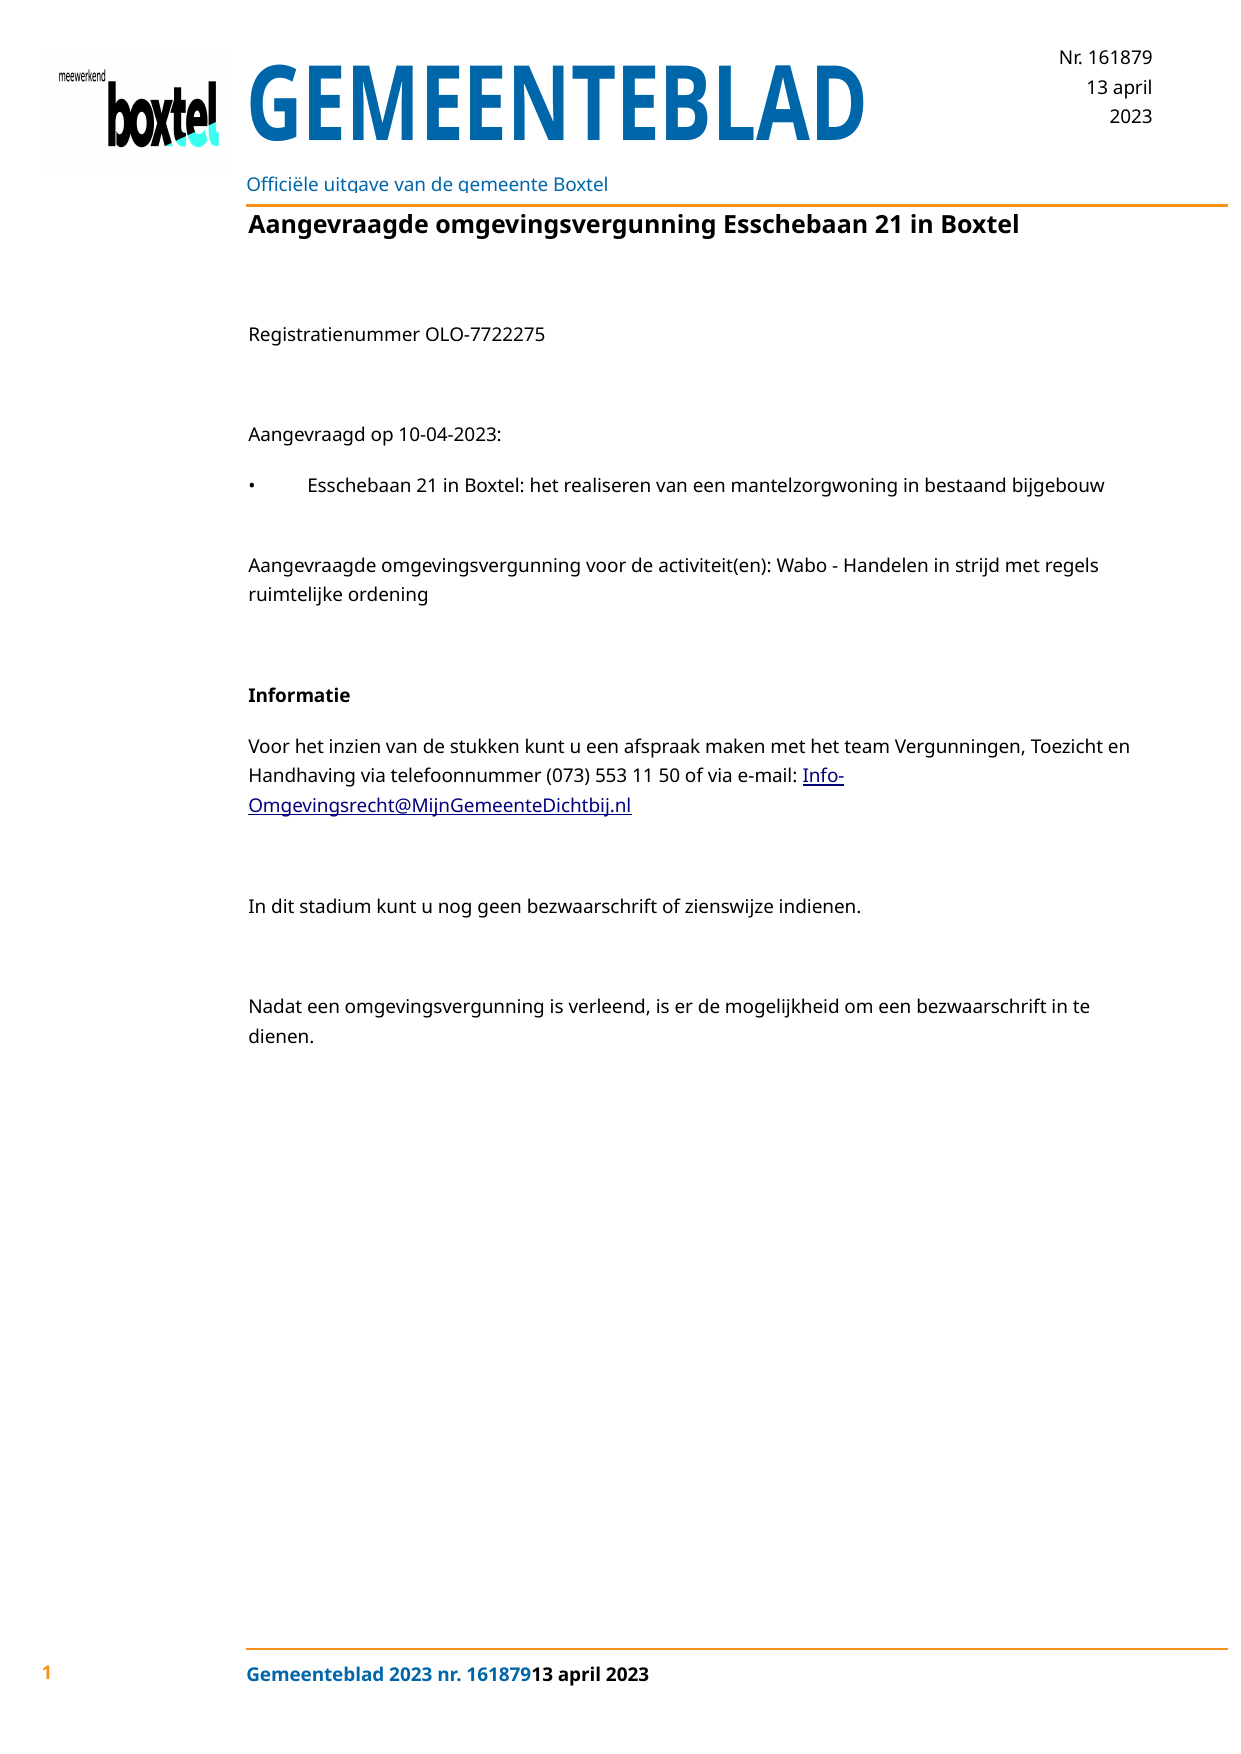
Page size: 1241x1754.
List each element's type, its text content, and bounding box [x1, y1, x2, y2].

text Informatie [248, 682, 1152, 708]
list Esschebaan 21 in Boxtel: het realiseren van een mantelzorgwoning in bestaand bijgebouw [248, 472, 1152, 498]
picture [41, 47, 231, 172]
text Voor het inzien van de stukken kunt u een afspraak maken met het team Vergunningen, Toezicht en Handhaving via telefoonnummer (073) 553 11 50 of via e-mail: Info-Omgevingsrecht@MijnGemeenteDichtbij.nl [248, 733, 1152, 818]
text Registratienummer OLO-7722275 [248, 321, 1152, 346]
text Aangevraagd op 10-04-2023: [248, 422, 1152, 447]
text Nadat een omgevingsvergunning is verleend, is er de mogelijkheid om een bezwaarschrift in te dienen. [248, 994, 1152, 1049]
text Aangevraagde omgevingsvergunning voor de activiteit(en): Wabo - Handelen in strijd met regels ruimtelijke ordening [248, 552, 1152, 607]
text Aangevraagde omgevingsvergunning Esschebaan 21 in Boxtel [248, 207, 1152, 241]
text In dit stadium kunt u nog geen bezwaarschrift of zienswijze indienen. [248, 893, 1152, 918]
